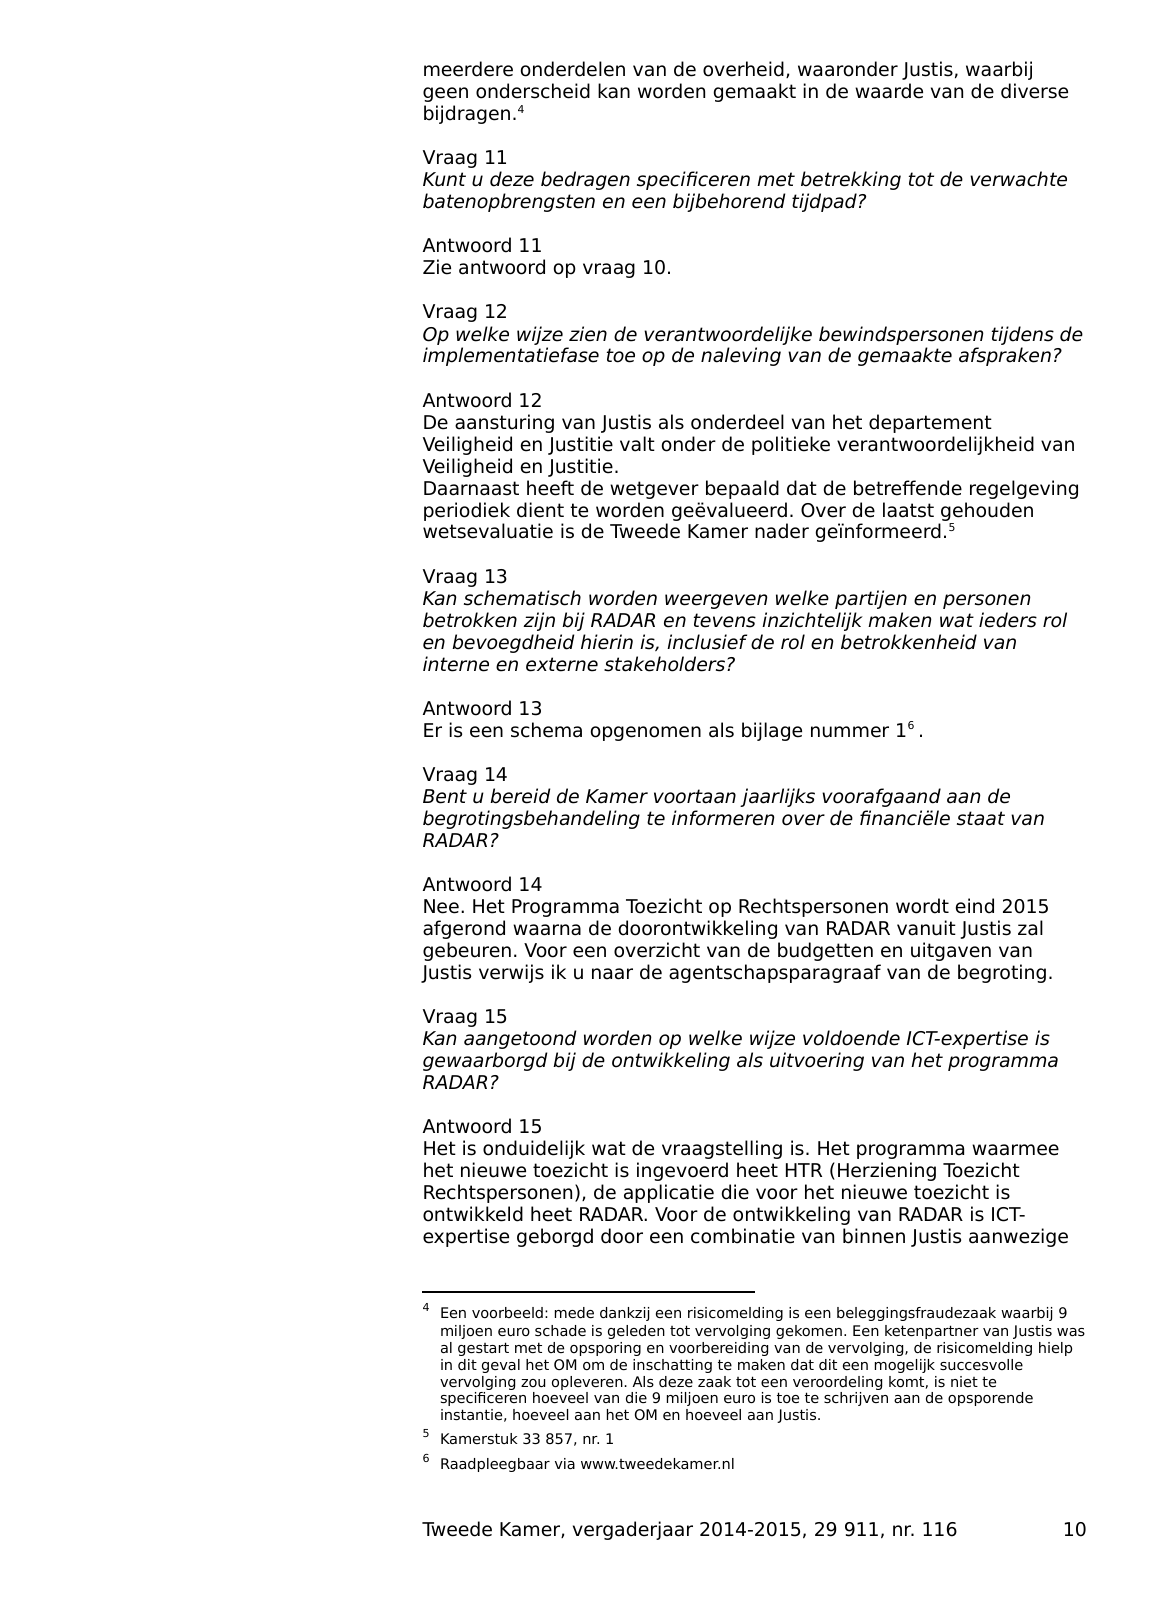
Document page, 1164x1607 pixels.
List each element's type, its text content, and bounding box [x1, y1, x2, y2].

text De aansturing van Justis als onderdeel van het departement Veiligheid en Justitie valt onder de politieke verantwoordelijkheid van Veiligheid en Justitie. [422, 412, 1087, 477]
text Een voorbeeld: mede dankzij een risicomelding is een beleggingsfraudezaak waarbij 9 miljoen euro schade is geleden tot vervolging gekomen. Een ketenpartner van Justis was al gestart met de opsporing en voorbereiding van de vervolging, de risicomelding hielp in dit geval het OM om de inschatting te maken dat dit een mogelijk succesvolle vervolging zou opleveren. Als deze zaak tot een veroordeling komt, is niet te specificeren hoeveel van die 9 miljoen euro is toe te schrijven aan de opsporende instantie, hoeveel aan het OM en hoeveel aan Justis. [422, 1301, 1087, 1424]
text Bent u bereid de Kamer voortaan jaarlijks voorafgaand aan de begrotingsbehandeling te informeren over de financiële staat van RADAR? [422, 786, 1087, 852]
text Vraag 14 [422, 764, 1087, 786]
text Vraag 12 [422, 301, 1087, 323]
text Antwoord 13 [422, 698, 1087, 720]
text Vraag 15 [422, 1006, 1087, 1028]
text Kan aangetoond worden op welke wijze voldoende ICT-expertise is gewaarborgd bij de ontwikkeling als uitvoering van het programma RADAR? [422, 1028, 1087, 1094]
text Er is een schema opgenomen als bijlage nummer 1. [422, 720, 1087, 742]
text Het is onduidelijk wat de vraagstelling is. Het programma waarmee het nieuwe toezicht is ingevoerd heet HTR (Herziening Toezicht Rechtspersonen), de applicatie die voor het nieuwe toezicht is ontwikkeld heet RADAR. Voor de ontwikkeling van RADAR is ICT-expertise geborgd door een combinatie van binnen Justis aanwezige [422, 1138, 1087, 1248]
text Antwoord 15 [422, 1116, 1087, 1138]
text Antwoord 12 [422, 389, 1087, 412]
text Antwoord 14 [422, 874, 1087, 896]
text Vraag 13 [422, 566, 1087, 588]
text Op welke wijze zien de verantwoordelijke bewindspersonen tijdens de implementatiefase toe op de naleving van de gemaakte afspraken? [422, 323, 1087, 367]
text meerdere onderdelen van de overheid, waaronder Justis, waarbij geen onderscheid kan worden gemaakt in de waarde van de diverse bijdragen. [422, 59, 1087, 125]
text Antwoord 11 [422, 235, 1087, 257]
text Kamerstuk 33 857, nr. 1 [422, 1427, 1087, 1449]
text Raadpleegbaar via www.tweedekamer.nl [422, 1452, 1087, 1474]
text Kunt u deze bedragen specificeren met betrekking tot de verwachte batenopbrengsten en een bijbehorend tijdpad? [422, 169, 1087, 213]
text Daarnaast heeft de wetgever bepaald dat de betreffende regelgeving periodiek dient te worden geëvalueerd. Over de laatst gehouden wetsevaluatie is de Tweede Kamer nader geïnformeerd. [422, 477, 1087, 543]
text Kan schematisch worden weergeven welke partijen en personen betrokken zijn bij RADAR en tevens inzichtelijk maken wat ieders rol en bevoegdheid hierin is, inclusief de rol en betrokkenheid van interne en externe stakeholders? [422, 588, 1087, 676]
text Zie antwoord op vraag 10. [422, 257, 1087, 279]
text Vraag 11 [422, 147, 1087, 169]
text Nee. Het Programma Toezicht op Rechtspersonen wordt eind 2015 afgerond waarna de doorontwikkeling van RADAR vanuit Justis zal gebeuren. Voor een overzicht van de budgetten en uitgaven van Justis verwijs ik u naar de agentschapsparagraaf van de begroting. [422, 896, 1087, 984]
